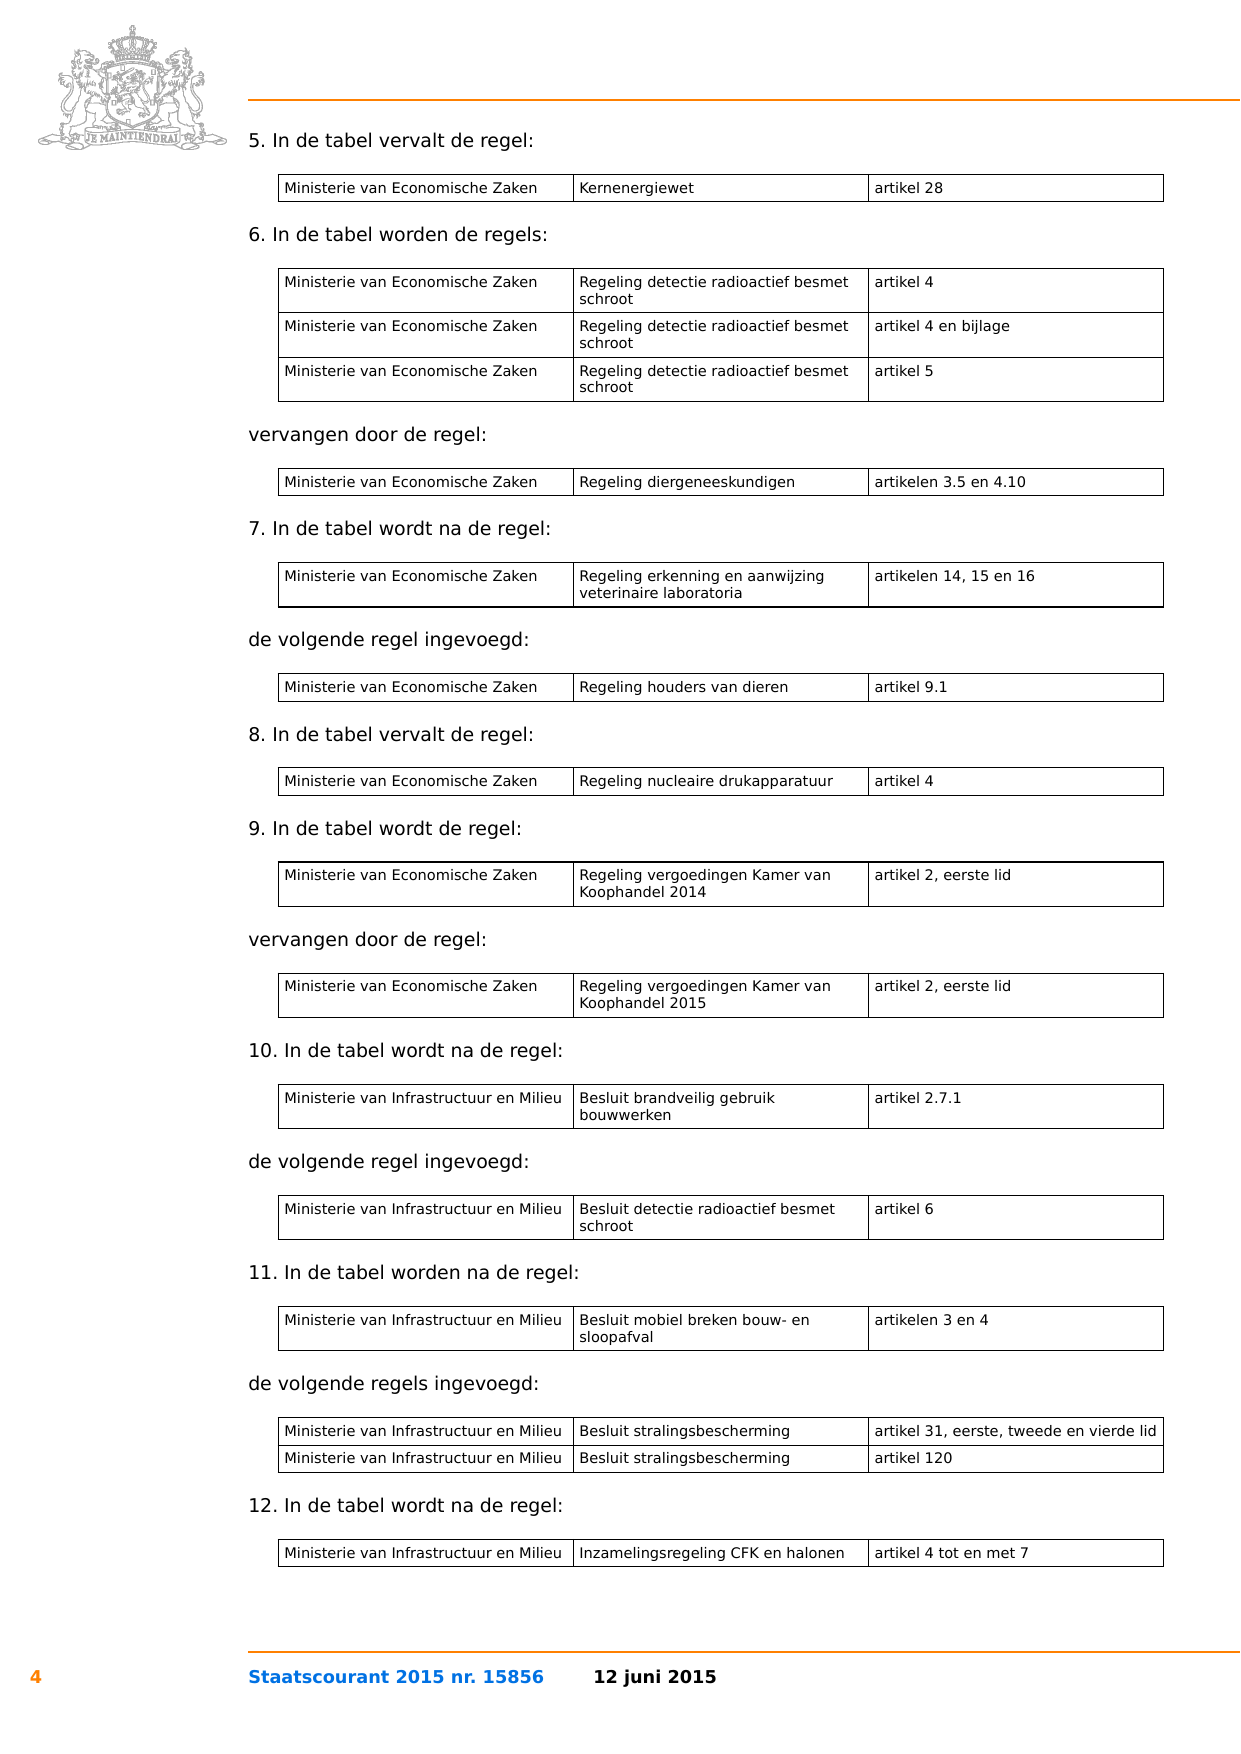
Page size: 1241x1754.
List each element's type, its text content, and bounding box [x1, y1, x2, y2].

table_header Regeling vergoedingen Kamer van Koophandel 2014 [574, 863, 868, 906]
table_header artikel 28 [869, 175, 1163, 201]
table_cell artikel 4 en bijlage [869, 313, 1163, 357]
table_header artikelen 14, 15 en 16 [869, 563, 1163, 606]
text vervangen door de regel: [248, 929, 1163, 951]
table_header artikel 9.1 [869, 674, 1163, 701]
table_cell artikel 5 [869, 358, 1163, 401]
table_header Ministerie van Infrastructuur en Milieu [279, 1196, 573, 1239]
table_header artikel 31, eerste, tweede en vierde lid [869, 1418, 1163, 1444]
text 10. In de tabel wordt na de regel: [248, 1040, 1163, 1062]
picture [38, 25, 227, 150]
text de volgende regel ingevoegd: [248, 1151, 1163, 1173]
table_header Besluit brandveilig gebruik bouwwerken [574, 1085, 868, 1128]
table_header artikelen 3.5 en 4.10 [869, 469, 1163, 495]
table_header Ministerie van Economische Zaken [279, 269, 573, 312]
table_header Regeling vergoedingen Kamer van Koophandel 2015 [574, 974, 868, 1017]
table_cell Regeling detectie radioactief besmet schroot [574, 358, 868, 401]
table_header Ministerie van Infrastructuur en Milieu [279, 1540, 573, 1566]
table_header Ministerie van Economische Zaken [279, 674, 573, 701]
table_header artikel 2, eerste lid [869, 863, 1163, 906]
table_header artikel 4 [869, 768, 1163, 795]
table_header Kernenergiewet [574, 175, 868, 201]
table_header Besluit stralingsbescherming [574, 1418, 868, 1444]
table_header artikel 6 [869, 1196, 1163, 1239]
text 7. In de tabel wordt na de regel: [248, 518, 1163, 540]
table_header Ministerie van Economische Zaken [279, 768, 573, 795]
table_header Ministerie van Economische Zaken [279, 863, 573, 906]
table_header Regeling nucleaire drukapparatuur [574, 768, 868, 795]
text 9. In de tabel wordt de regel: [248, 818, 1163, 839]
table_header artikel 2.7.1 [869, 1085, 1163, 1128]
table_header Ministerie van Infrastructuur en Milieu [279, 1418, 573, 1444]
table_header Ministerie van Infrastructuur en Milieu [279, 1085, 573, 1128]
table_header artikel 4 tot en met 7 [869, 1540, 1163, 1566]
table_header Regeling detectie radioactief besmet schroot [574, 269, 868, 312]
text 8. In de tabel vervalt de regel: [248, 723, 1163, 745]
text 6. In de tabel worden de regels: [248, 224, 1163, 246]
table_cell Besluit stralingsbescherming [574, 1446, 868, 1472]
table_header Ministerie van Economische Zaken [279, 175, 573, 201]
table_cell Ministerie van Infrastructuur en Milieu [279, 1446, 573, 1472]
table_header artikel 4 [869, 269, 1163, 312]
text de volgende regel ingevoegd: [248, 629, 1163, 651]
text vervangen door de regel: [248, 424, 1163, 446]
table_header Ministerie van Infrastructuur en Milieu [279, 1307, 573, 1350]
table_header artikel 2, eerste lid [869, 974, 1163, 1017]
table_header Regeling diergeneeskundigen [574, 469, 868, 495]
table_header Ministerie van Economische Zaken [279, 563, 573, 606]
text 5. In de tabel vervalt de regel: [248, 130, 1163, 152]
table_cell Ministerie van Economische Zaken [279, 313, 573, 357]
table_header Inzamelingsregeling CFK en halonen [574, 1540, 868, 1566]
table_header Ministerie van Economische Zaken [279, 469, 573, 495]
table_header artikelen 3 en 4 [869, 1307, 1163, 1350]
text 11. In de tabel worden na de regel: [248, 1262, 1163, 1284]
table_cell Regeling detectie radioactief besmet schroot [574, 313, 868, 357]
table_header Regeling houders van dieren [574, 674, 868, 701]
table_header Besluit detectie radioactief besmet schroot [574, 1196, 868, 1239]
table_header Regeling erkenning en aanwijzing veterinaire laboratoria [574, 563, 868, 606]
table_cell artikel 120 [869, 1446, 1163, 1472]
text de volgende regels ingevoegd: [248, 1373, 1163, 1395]
table_header Ministerie van Economische Zaken [279, 974, 573, 1017]
table_cell Ministerie van Economische Zaken [279, 358, 573, 401]
table_header Besluit mobiel breken bouw- en sloopafval [574, 1307, 868, 1350]
text 12. In de tabel wordt na de regel: [248, 1495, 1163, 1517]
